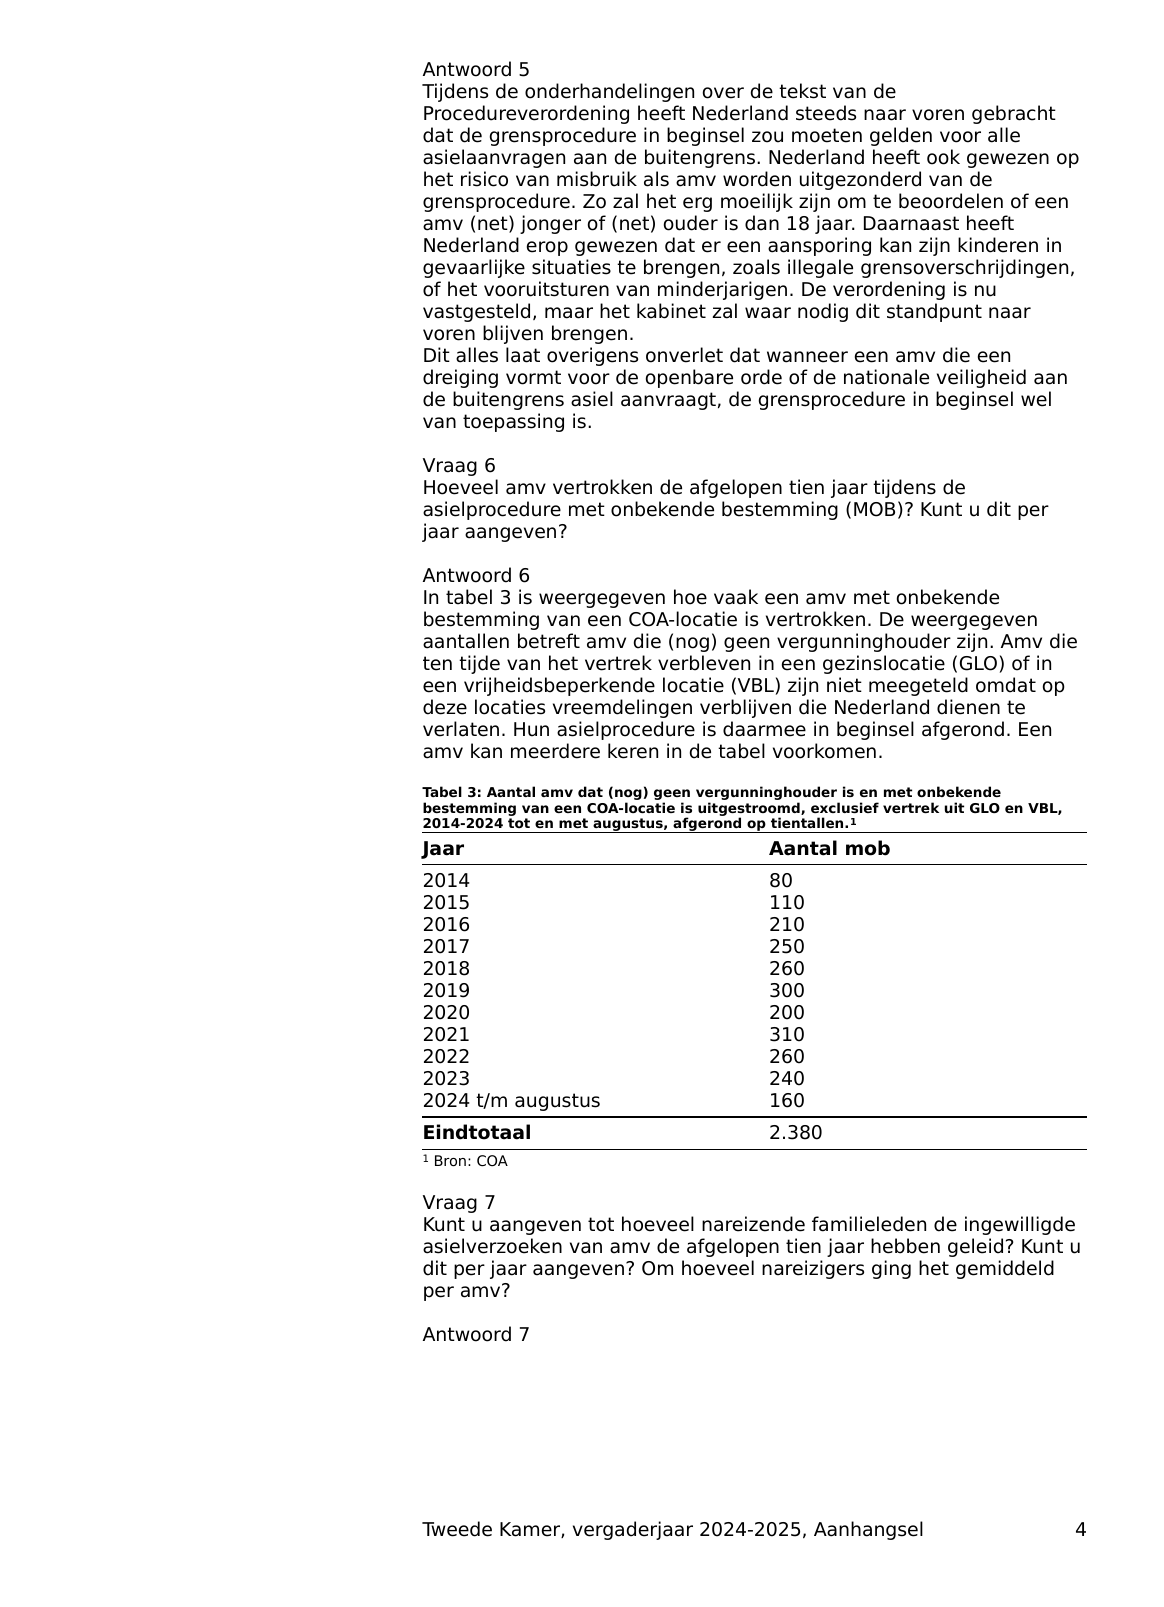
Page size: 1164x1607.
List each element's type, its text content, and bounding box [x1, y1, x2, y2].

table_header Tabel 3: Aantal amv dat (nog) geen vergunninghouder is en met onbekende bestemming van een COA-locatie is uitgestroomd, exclusief vertrek uit GLO en VBL, 2014-2024 tot en met augustus, afgerond op tientallen.1 [422, 785, 1087, 832]
text In tabel 3 is weergegeven hoe vaak een amv met onbekende bestemming van een COA-locatie is vertrokken. De weergegeven aantallen betreft amv die (nog) geen vergunninghouder zijn. Amv die ten tijde van het vertrek verbleven in een gezinslocatie (GLO) of in een vrijheidsbeperkende locatie (VBL) zijn niet meegeteld omdat op deze locaties vreemdelingen verblijven die Nederland dienen te verlaten. Hun asielprocedure is daarmee in beginsel afgerond. Een amv kan meerdere keren in de tabel voorkomen. [422, 587, 1087, 763]
table_cell 2016 [422, 914, 763, 936]
table_cell 2018 [422, 958, 763, 980]
table_cell 80 [763, 865, 1087, 892]
table_cell 310 [763, 1024, 1087, 1046]
table_cell 210 [763, 914, 1087, 936]
table_cell Eindtotaal [422, 1118, 763, 1149]
text Hoeveel amv vertrokken de afgelopen tien jaar tijdens de asielprocedure met onbekende bestemming (MOB)? Kunt u dit per jaar aangeven? [422, 477, 1087, 543]
table_cell Jaar [422, 833, 763, 864]
text Vraag 6 [422, 455, 1087, 477]
table_cell 1 Bron: COA [422, 1150, 1087, 1170]
table_cell 110 [763, 892, 1087, 914]
text Kunt u aangeven tot hoeveel nareizende familieleden de ingewilligde asielverzoeken van amv de afgelopen tien jaar hebben geleid? Kunt u dit per jaar aangeven? Om hoeveel nareizigers ging het gemiddeld per amv? [422, 1214, 1087, 1302]
table_cell 250 [763, 936, 1087, 958]
table_cell 200 [763, 1002, 1087, 1024]
table_cell 160 [763, 1090, 1087, 1116]
table_cell 2024 t/m augustus [422, 1090, 763, 1116]
table_cell 240 [763, 1068, 1087, 1090]
table_cell 300 [763, 980, 1087, 1002]
table_cell 2020 [422, 1002, 763, 1024]
table_cell 2023 [422, 1068, 763, 1090]
text Antwoord 6 [422, 565, 1087, 587]
table_cell 2.380 [763, 1118, 1087, 1149]
table_cell 2019 [422, 980, 763, 1002]
table_cell 2022 [422, 1046, 763, 1068]
text Antwoord 5 [422, 59, 1087, 81]
text Tijdens de onderhandelingen over de tekst van de Procedureverordening heeft Nederland steeds naar voren gebracht dat de grensprocedure in beginsel zou moeten gelden voor alle asielaanvragen aan de buitengrens. Nederland heeft ook gewezen op het risico van misbruik als amv worden uitgezonderd van de grensprocedure. Zo zal het erg moeilijk zijn om te beoordelen of een amv (net) jonger of (net) ouder is dan 18 jaar. Daarnaast heeft Nederland erop gewezen dat er een aansporing kan zijn kinderen in gevaarlijke situaties te brengen, zoals illegale grensoverschrijdingen, of het vooruitsturen van minderjarigen. De verordening is nu vastgesteld, maar het kabinet zal waar nodig dit standpunt naar voren blijven brengen. [422, 81, 1087, 345]
text Dit alles laat overigens onverlet dat wanneer een amv die een dreiging vormt voor de openbare orde of de nationale veiligheid aan de buitengrens asiel aanvraagt, de grensprocedure in beginsel wel van toepassing is. [422, 345, 1087, 433]
table_cell Aantal mob [763, 833, 1087, 864]
table_cell 260 [763, 958, 1087, 980]
table_cell 260 [763, 1046, 1087, 1068]
table_cell 2017 [422, 936, 763, 958]
text Antwoord 7 [422, 1324, 1087, 1346]
text Vraag 7 [422, 1192, 1087, 1214]
table_cell 2014 [422, 865, 763, 892]
table_cell 2021 [422, 1024, 763, 1046]
table_cell 2015 [422, 892, 763, 914]
